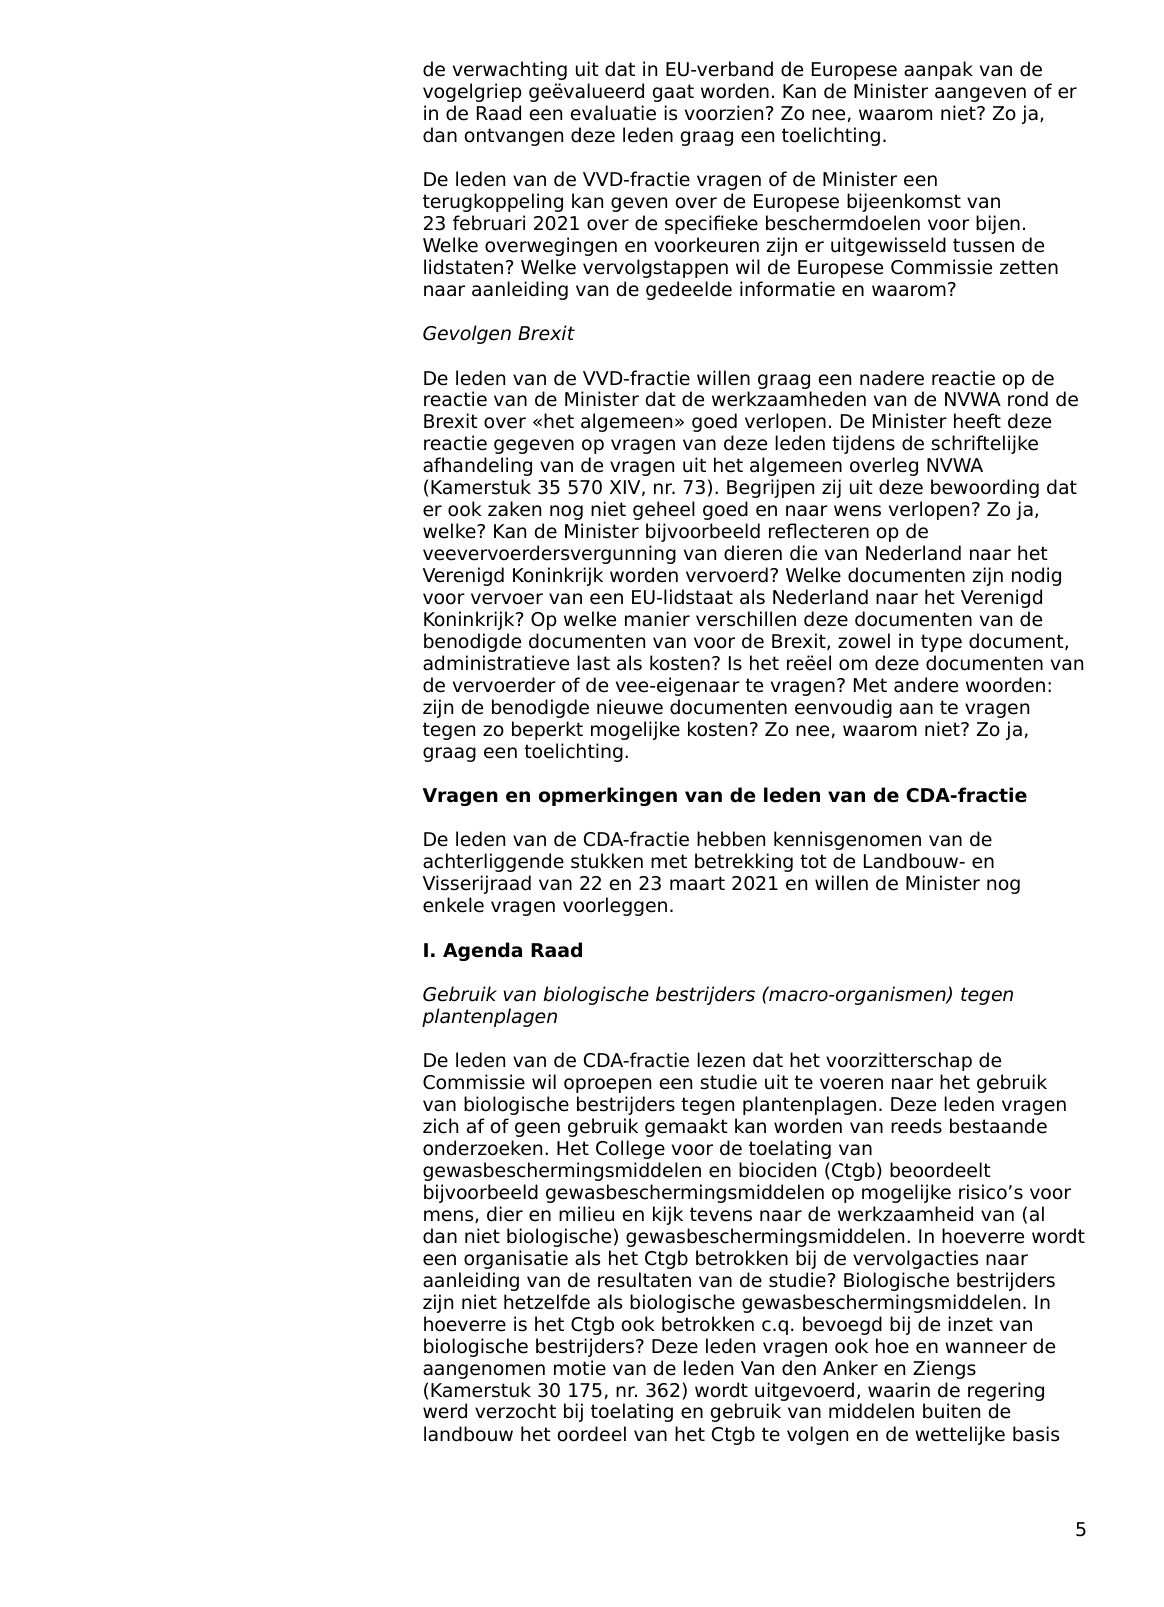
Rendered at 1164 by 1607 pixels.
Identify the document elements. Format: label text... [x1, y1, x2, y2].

subtitle Gevolgen Brexit [422, 323, 1087, 345]
text de verwachting uit dat in EU-verband de Europese aanpak van de vogelgriep geëvalueerd gaat worden. Kan de Minister aangeven of er in de Raad een evaluatie is voorzien? Zo nee, waarom niet? Zo ja, dan ontvangen deze leden graag een toelichting. [422, 59, 1087, 147]
text De leden van de VVD-fractie willen graag een nadere reactie op de reactie van de Minister dat de werkzaamheden van de NVWA rond de Brexit over «het algemeen» goed verlopen. De Minister heeft deze reactie gegeven op vragen van deze leden tijdens de schriftelijke afhandeling van de vragen uit het algemeen overleg NVWA (Kamerstuk 35 570 XIV, nr. 73). Begrijpen zij uit deze bewoording dat er ook zaken nog niet geheel goed en naar wens verlopen? Zo ja, welke? Kan de Minister bijvoorbeeld reflecteren op de veevervoerdersvergunning van dieren die van Nederland naar het Verenigd Koninkrijk worden vervoerd? Welke documenten zijn nodig voor vervoer van een EU-lidstaat als Nederland naar het Verenigd Koninkrijk? Op welke manier verschillen deze documenten van de benodigde documenten van voor de Brexit, zowel in type document, administratieve last als kosten? Is het reëel om deze documenten van de vervoerder of de vee-eigenaar te vragen? Met andere woorden: zijn de benodigde nieuwe documenten eenvoudig aan te vragen tegen zo beperkt mogelijke kosten? Zo nee, waarom niet? Zo ja, graag een toelichting. [422, 367, 1087, 763]
subtitle Vragen en opmerkingen van de leden van de CDA-fractie [422, 785, 1087, 807]
text De leden van de CDA-fractie hebben kennisgenomen van de achterliggende stukken met betrekking tot de Landbouw- en Visserijraad van 22 en 23 maart 2021 en willen de Minister nog enkele vragen voorleggen. [422, 829, 1087, 917]
subtitle Gebruik van biologische bestrijders (macro-organismen) tegen plantenplagen [422, 984, 1087, 1028]
subtitle I. Agenda Raad [422, 939, 1087, 961]
text De leden van de VVD-fractie vragen of de Minister een terugkoppeling kan geven over de Europese bijeenkomst van 23 februari 2021 over de specifieke beschermdoelen voor bijen. Welke overwegingen en voorkeuren zijn er uitgewisseld tussen de lidstaten? Welke vervolgstappen wil de Europese Commissie zetten naar aanleiding van de gedeelde informatie en waarom? [422, 169, 1087, 301]
text De leden van de CDA-fractie lezen dat het voorzitterschap de Commissie wil oproepen een studie uit te voeren naar het gebruik van biologische bestrijders tegen plantenplagen. Deze leden vragen zich af of geen gebruik gemaakt kan worden van reeds bestaande onderzoeken. Het College voor de toelating van gewasbeschermingsmiddelen en biociden (Ctgb) beoordeelt bijvoorbeeld gewasbeschermingsmiddelen op mogelijke risico’s voor mens, dier en milieu en kijk tevens naar de werkzaamheid van (al dan niet biologische) gewasbeschermingsmiddelen. In hoeverre wordt een organisatie als het Ctgb betrokken bij de vervolgacties naar aanleiding van de resultaten van de studie? Biologische bestrijders zijn niet hetzelfde als biologische gewasbeschermingsmiddelen. In hoeverre is het Ctgb ook betrokken c.q. bevoegd bij de inzet van biologische bestrijders? Deze leden vragen ook hoe en wanneer de aangenomen motie van de leden Van den Anker en Ziengs (Kamerstuk 30 175, nr. 362) wordt uitgevoerd, waarin de regering werd verzocht bij toelating en gebruik van middelen buiten de landbouw het oordeel van het Ctgb te volgen en de wettelijke basis [422, 1050, 1087, 1445]
